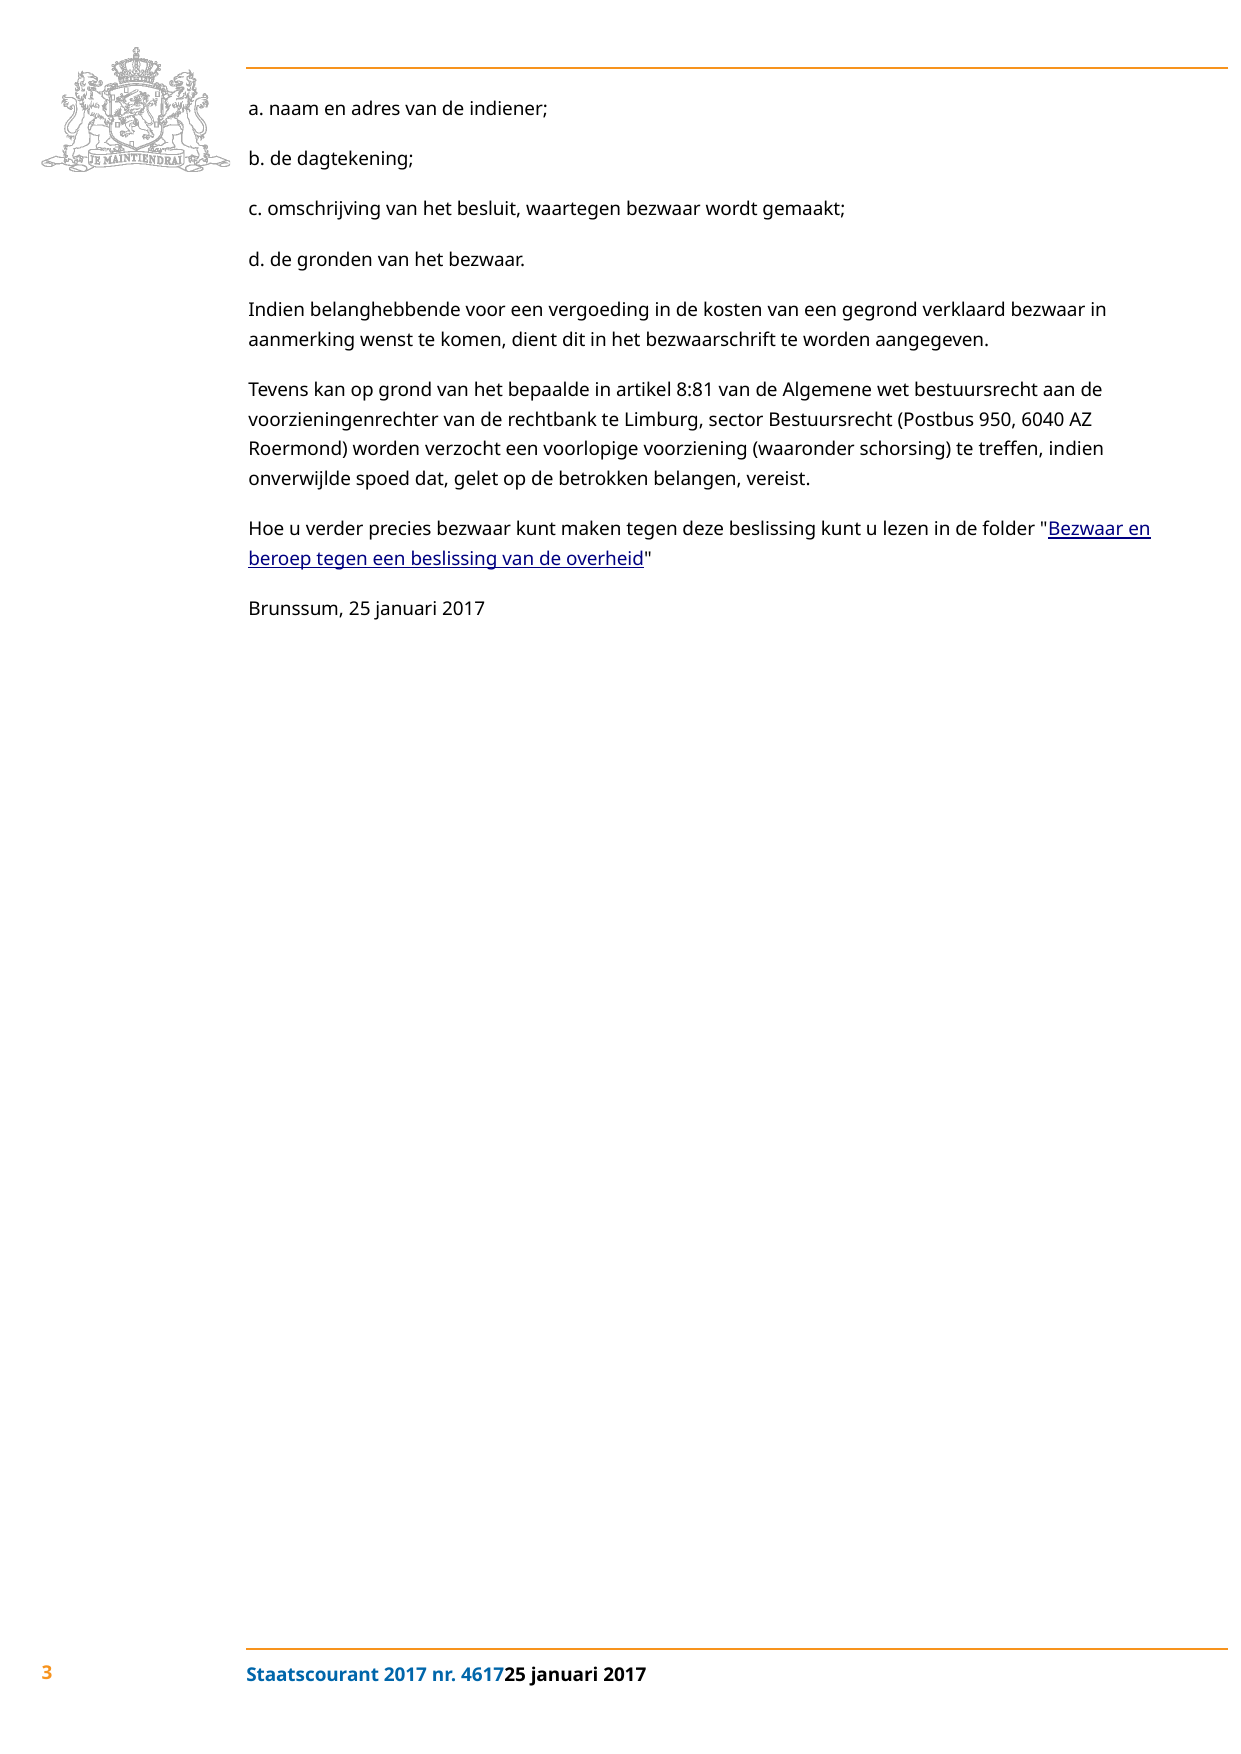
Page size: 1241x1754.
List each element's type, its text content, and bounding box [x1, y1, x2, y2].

text b. de dagtekening; [248, 145, 1152, 171]
text Brunssum, 25 januari 2017 [248, 596, 1152, 621]
text Indien belanghebbende voor een vergoeding in de kosten van een gegrond verklaard bezwaar in aanmerking wenst te komen, dient dit in het bezwaarschrift te worden aangegeven. [248, 296, 1152, 352]
text c. omschrijving van het besluit, waartegen bezwaar wordt gemaakt; [248, 196, 1152, 221]
text d. de gronden van het bezwaar. [248, 246, 1152, 272]
text Hoe u verder precies bezwaar kunt maken tegen deze beslissing kunt u lezen in de folder "Bezwaar en beroep tegen een beslissing van de overheid" [248, 516, 1152, 571]
picture [41, 47, 231, 172]
text Tevens kan op grond van het bepaalde in artikel 8:81 van de Algemene wet bestuursrecht aan de voorzieningenrechter van de rechtbank te Limburg, sector Bestuursrecht (Postbus 950, 6040 AZ Roermond) worden verzocht een voorlopige voorziening (waaronder schorsing) te treffen, in­dien onver­wijlde spoed dat, gelet op de betrokken belangen, vereist. [248, 376, 1152, 491]
text a. naam en adres van de indiener; [248, 95, 1152, 121]
